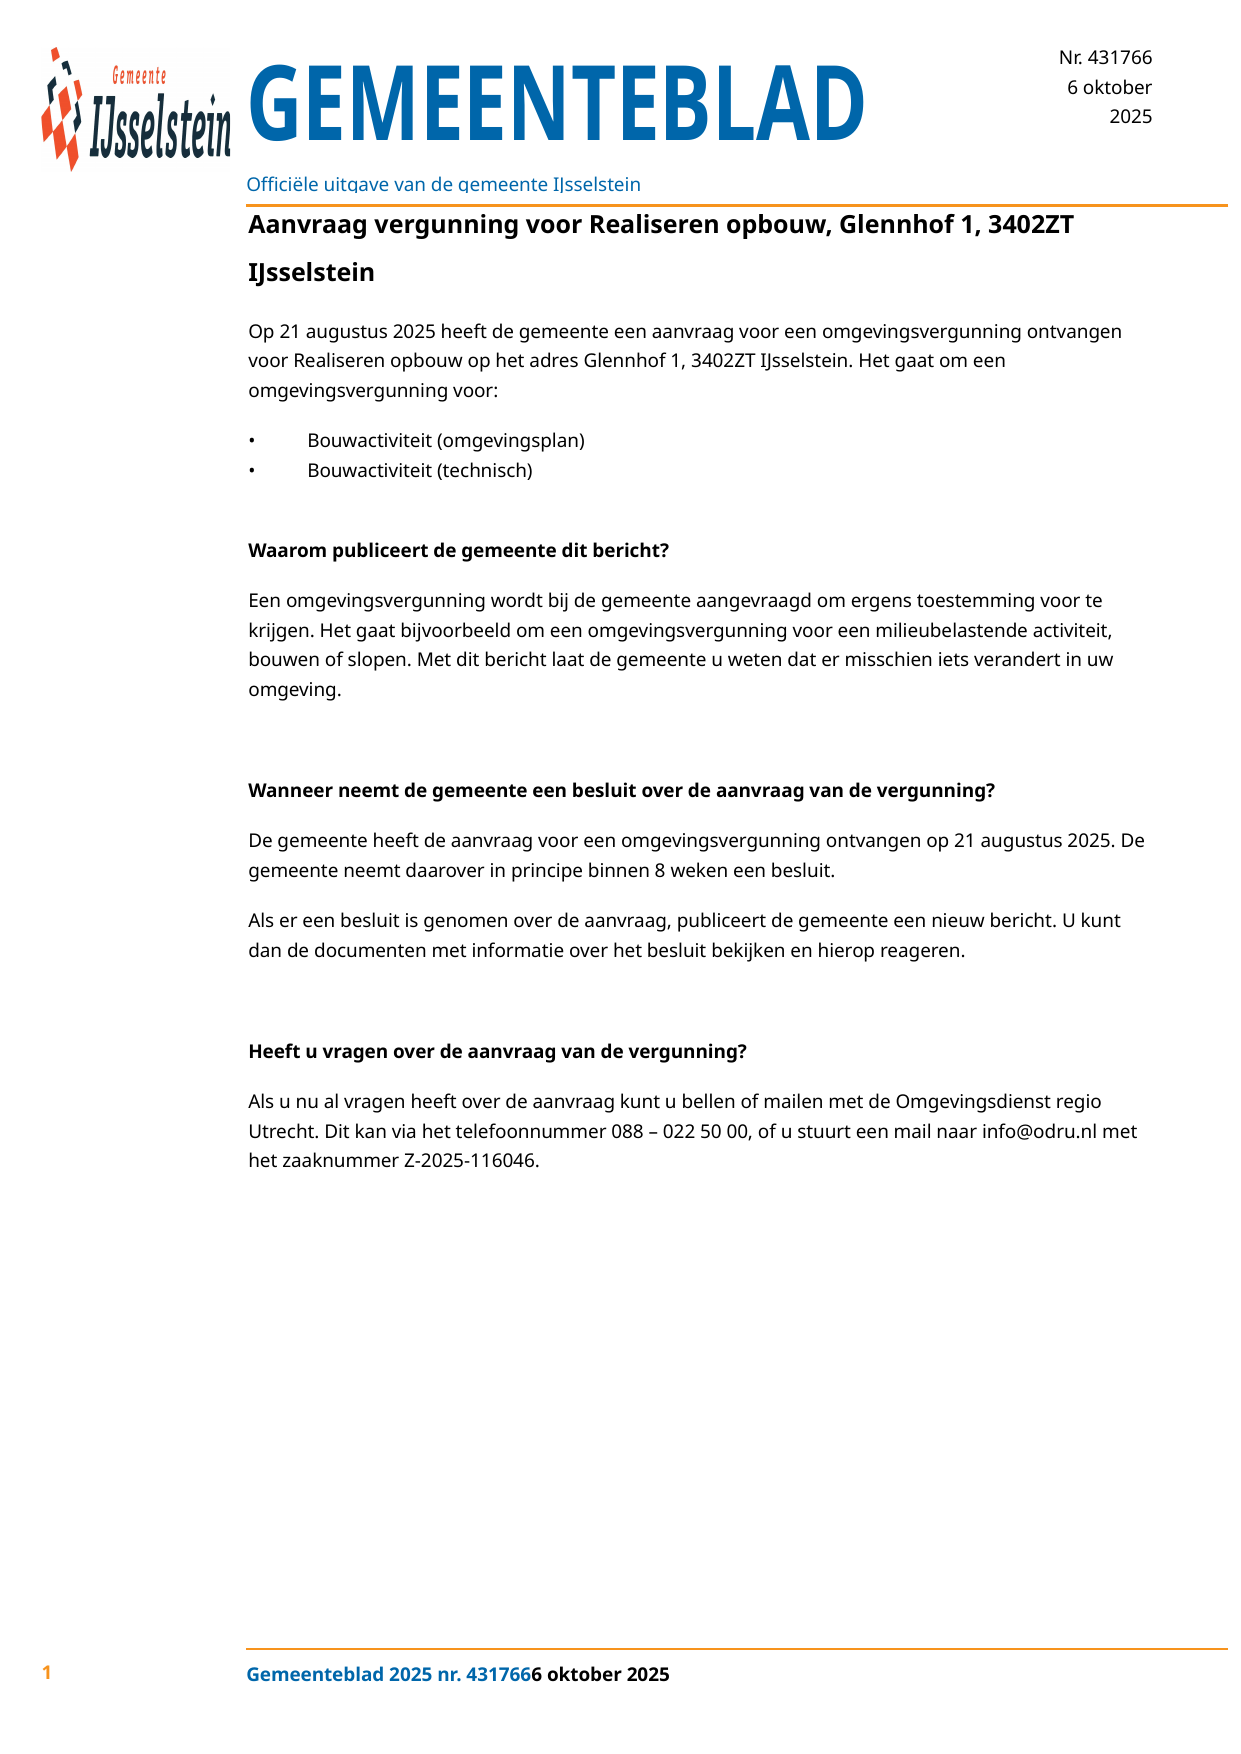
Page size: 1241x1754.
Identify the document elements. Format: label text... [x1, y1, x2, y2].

text Aanvraag vergunning voor Realiseren opbouw, Glennhof 1, 3402ZT IJsselstein [248, 207, 1152, 288]
text Op 21 augustus 2025 heeft de gemeente een aanvraag voor een omgevingsvergunning ontvangen voor Realiseren opbouw op het adres Glennhof 1, 3402ZT IJsselstein. Het gaat om een omgevingsvergunning voor: [248, 318, 1152, 403]
list Bouwactiviteit (omgevingsplan) [248, 427, 1152, 453]
text Wanneer neemt de gemeente een besluit over de aanvraag van de vergunning? [248, 777, 1152, 803]
text Als u nu al vragen heeft over de aanvraag kunt u bellen of mailen met de Omgevingsdienst regio Utrecht. Dit kan via het telefoonnummer 088 – 022 50 00, of u stuurt een mail naar info@odru.nl met het zaaknummer Z-2025-116046. [248, 1088, 1152, 1173]
text Als er een besluit is genomen over de aanvraag, publiceert de gemeente een nieuw bericht. U kunt dan de documenten met informatie over het besluit bekijken en hierop reageren. [248, 907, 1152, 963]
list Bouwactiviteit (technisch) [248, 457, 1152, 483]
picture [41, 47, 231, 172]
text Een omgevingsvergunning wordt bij de gemeente aangevraagd om ergens toestemming voor te krijgen. Het gaat bijvoorbeeld om een omgevingsvergunning voor een milieubelastende activiteit, bouwen of slopen. Met dit bericht laat de gemeente u weten dat er misschien iets verandert in uw omgeving. [248, 587, 1152, 702]
text Waarom publiceert de gemeente dit bericht? [248, 537, 1152, 563]
text Heeft u vragen over de aanvraag van de vergunning? [248, 1038, 1152, 1064]
text De gemeente heeft de aanvraag voor een omgevingsvergunning ontvangen op 21 augustus 2025. De gemeente neemt daarover in principe binnen 8 weken een besluit. [248, 827, 1152, 883]
